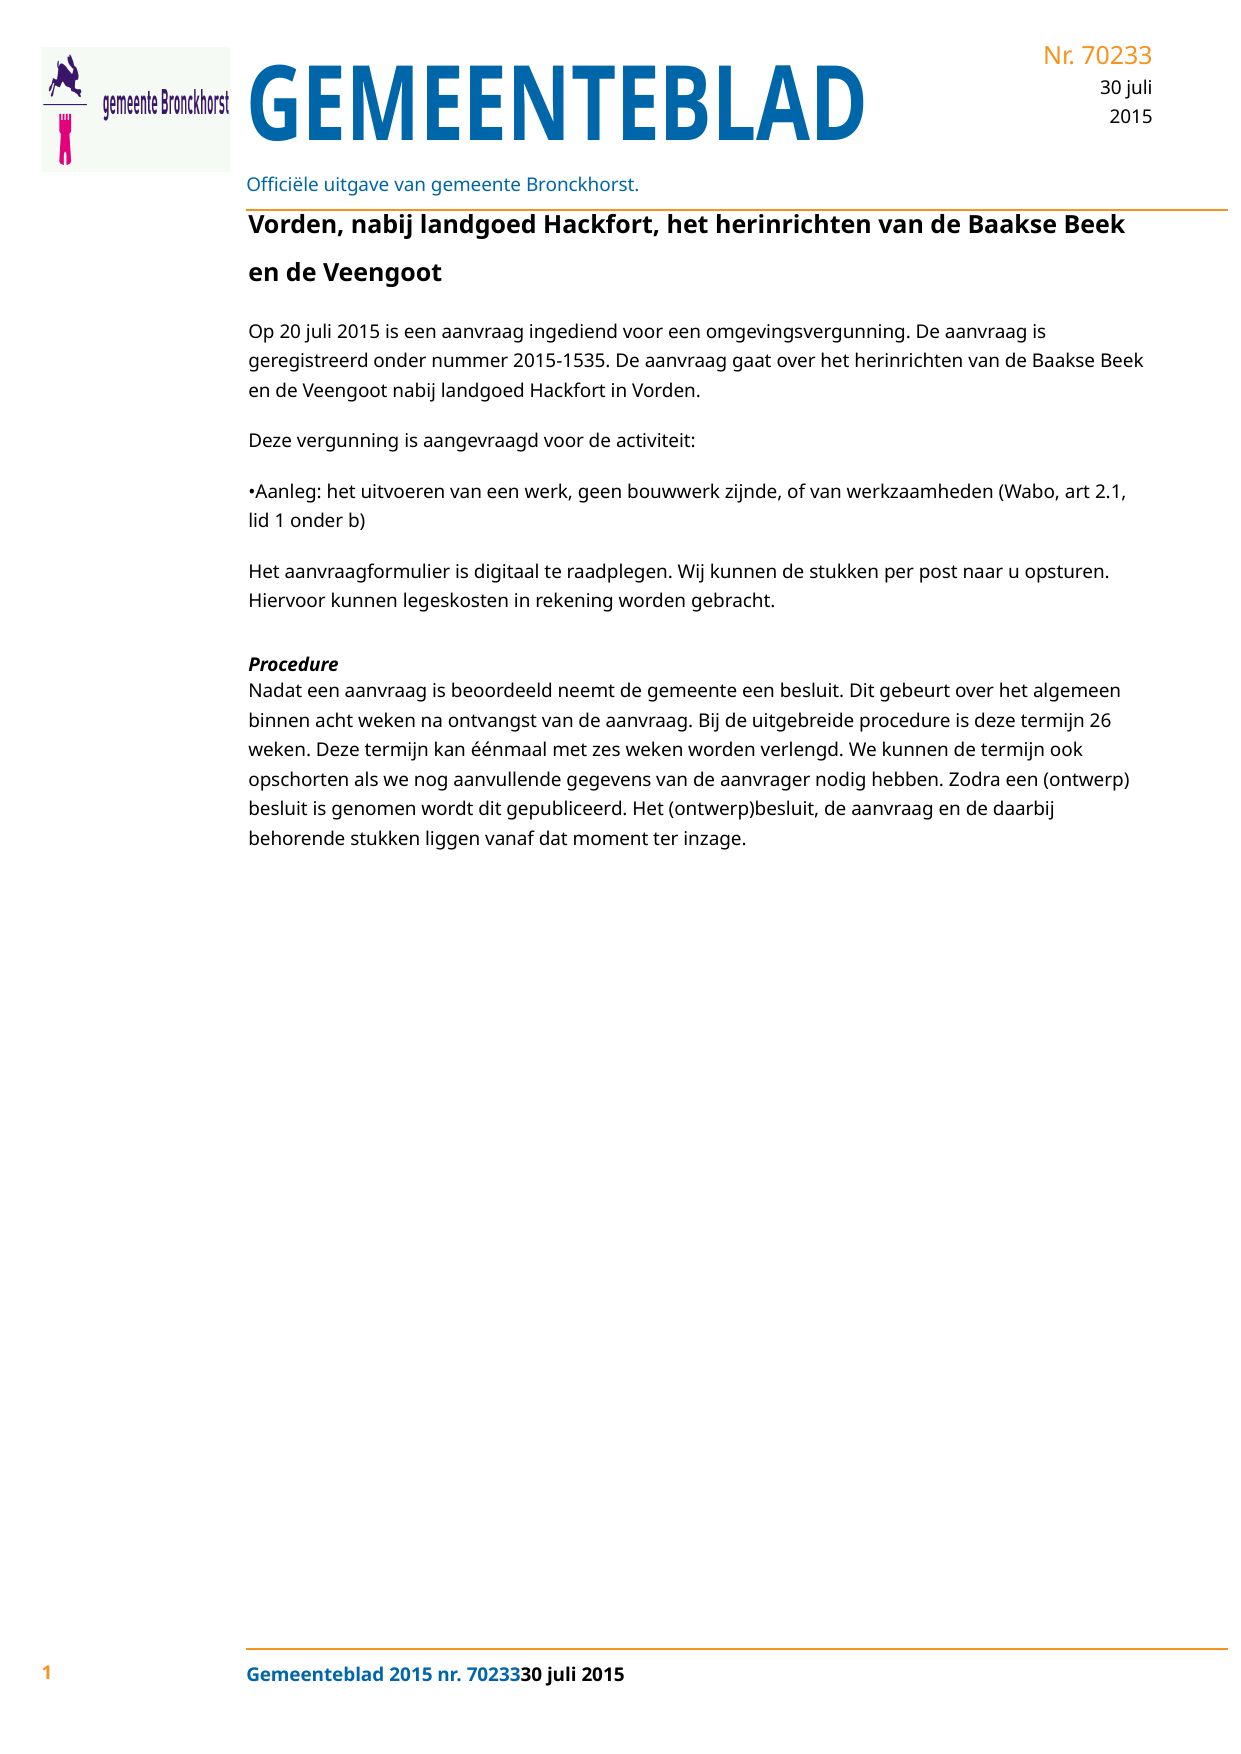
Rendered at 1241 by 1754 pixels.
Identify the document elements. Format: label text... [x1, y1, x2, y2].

text Nadat een aanvraag is beoordeeld neemt de gemeente een besluit. Dit gebeurt over het algemeen binnen acht weken na ontvangst van de aanvraag. Bij de uitgebreide procedure is deze termijn 26 weken. Deze termijn kan éénmaal met zes weken worden verlengd. We kunnen de termijn ook opschorten als we nog aanvullende gegevens van de aanvrager nodig hebben. Zodra een (ontwerp) besluit is genomen wordt dit gepubliceerd. Het (ontwerp)besluit, de aanvraag en de daarbij behorende stukken liggen vanaf dat moment ter inzage. [248, 677, 1152, 851]
text Vorden, nabij landgoed Hackfort, het herinrichten van de Baakse Beek en de Veengoot [248, 211, 1152, 288]
text •Aanleg: het uitvoeren van een werk, geen bouwwerk zijnde, of van werkzaamheden (Wabo, art 2.1, lid 1 onder b) [248, 478, 1152, 533]
text Op 20 juli 2015 is een aanvraag ingediend voor een omgevingsvergunning. De aanvraag is geregistreerd onder nummer 2015-1535. De aanvraag gaat over het herinrichten van de Baakse Beek en de Veengoot nabij landgoed Hackfort in Vorden. [248, 318, 1152, 403]
text Deze vergunning is aangevraagd voor de activiteit: [248, 427, 1152, 453]
text Het aanvraagformulier is digitaal te raadplegen. Wij kunnen de stukken per post naar u opsturen. Hiervoor kunnen legeskosten in rekening worden gebracht. [248, 558, 1152, 613]
text Procedure [248, 651, 1152, 677]
picture [41, 47, 231, 172]
